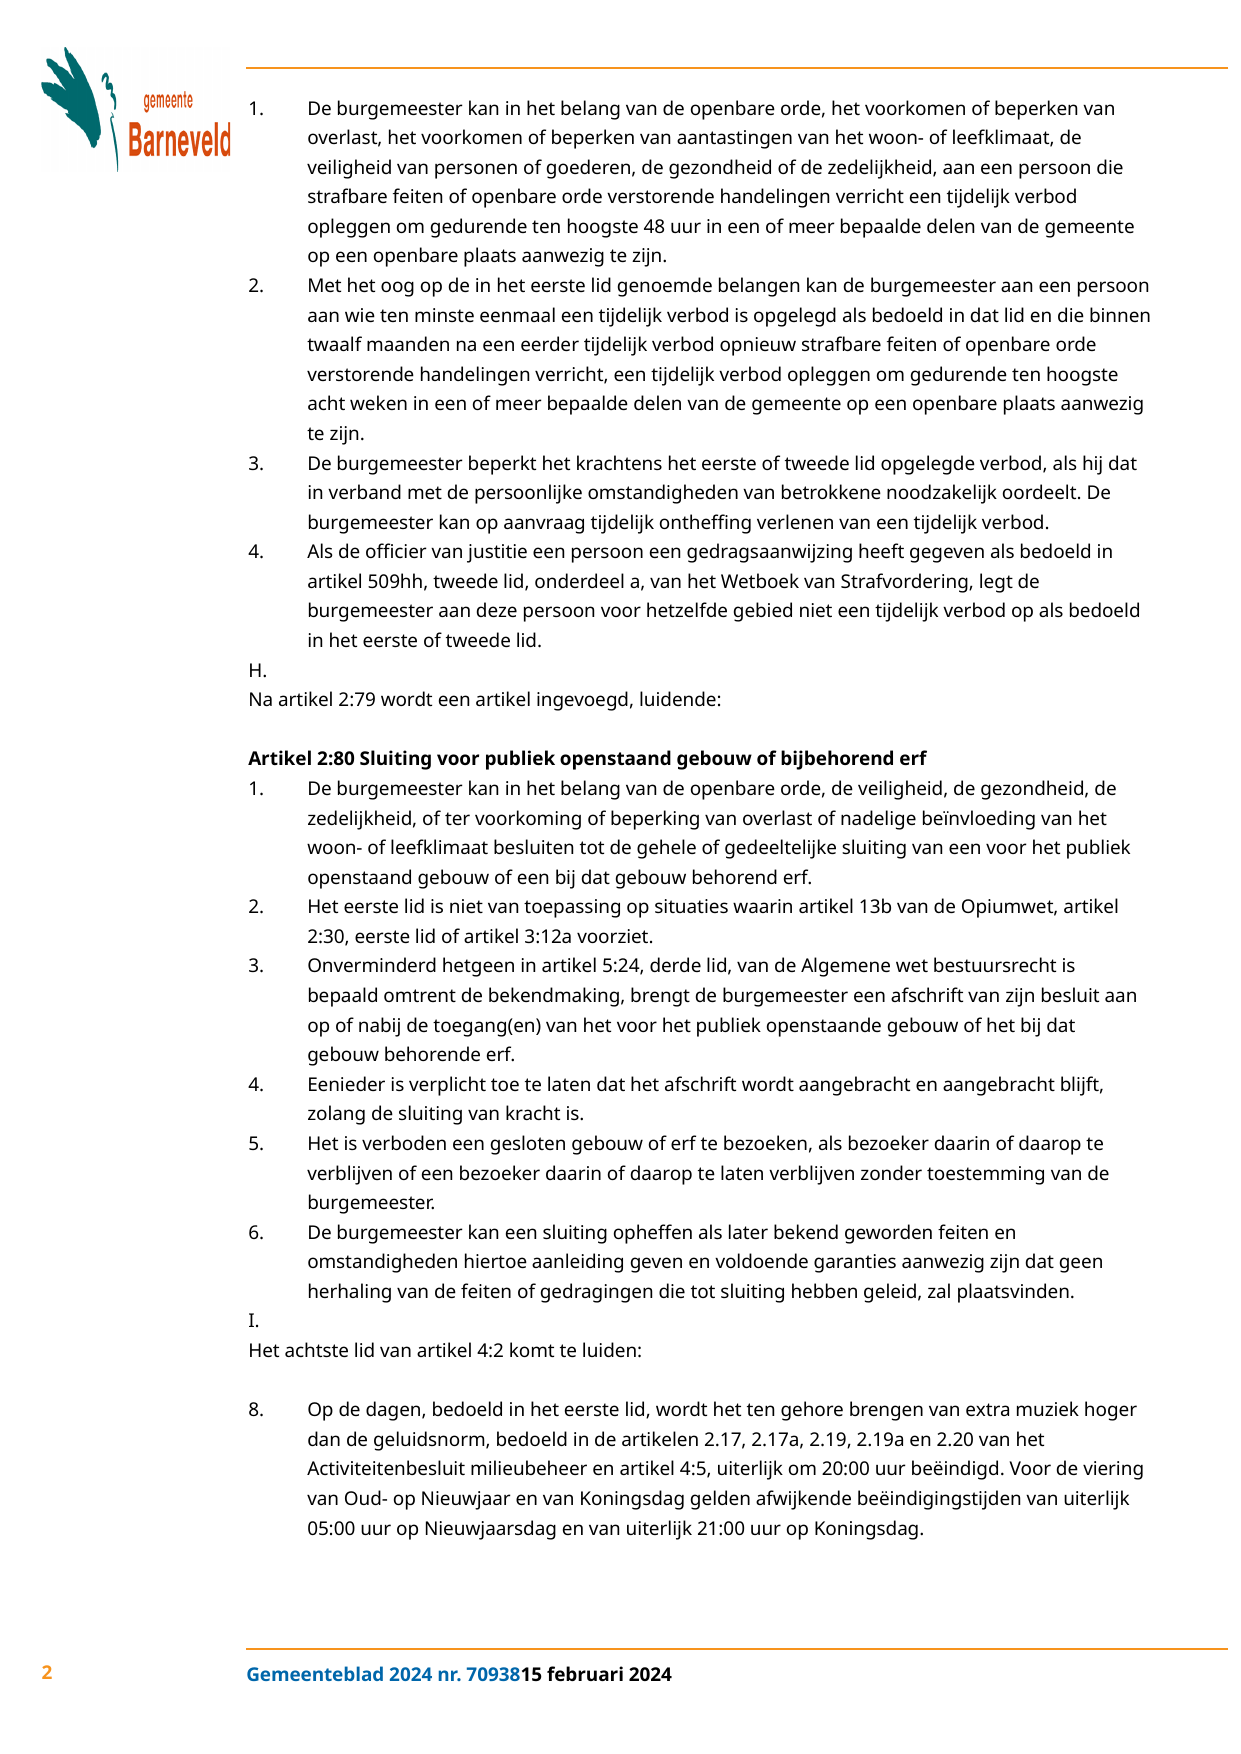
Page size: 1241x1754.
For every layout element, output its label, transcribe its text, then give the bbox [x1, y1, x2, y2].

list Op de dagen, bedoeld in het eerste lid, wordt het ten gehore brengen van extra muziek hoger dan de geluidsnorm, bedoeld in de artikelen 2.17, 2.17a, 2.19, 2.19a en 2.20 van het Activiteitenbesluit milieubeheer en artikel 4:5, uiterlijk om 20:00 uur beëindigd. Voor de viering van Oud- op Nieuwjaar en van Koningsdag gelden afwijkende beëindigingstijden van uiterlijk 05:00 uur op Nieuwjaarsdag en van uiterlijk 21:00 uur op Koningsdag. [248, 1396, 1152, 1541]
list Het is verboden een gesloten gebouw of erf te bezoeken, als bezoeker daarin of daarop te verblijven of een bezoeker daarin of daarop te laten verblijven zonder toestemming van de burgemeester. [248, 1130, 1152, 1215]
list Met het oog op de in het eerste lid genoemde belangen kan de burgemeester aan een persoon aan wie ten minste eenmaal een tijdelijk verbod is opgelegd als bedoeld in dat lid en die binnen twaalf maanden na een eerder tijdelijk verbod opnieuw strafbare feiten of openbare orde verstorende handelingen verricht, een tijdelijk verbod opleggen om gedurende ten hoogste acht weken in een of meer bepaalde delen van de gemeente op een openbare plaats aanwezig te zijn. [248, 272, 1152, 446]
text Artikel 2:80 Sluiting voor publiek openstaand gebouw of bijbehorend erf [248, 746, 1152, 771]
list Het eerste lid is niet van toepassing op situaties waarin artikel 13b van de Opiumwet, artikel 2:30, eerste lid of artikel 3:12a voorziet. [248, 893, 1152, 949]
list Als de officier van justitie een persoon een gedragsaanwijzing heeft gegeven als bedoeld in artikel 509hh, tweede lid, onderdeel a, van het Wetboek van Strafvordering, legt de burgemeester aan deze persoon voor hetzelfde gebied niet een tijdelijk verbod op als bedoeld in het eerste of tweede lid. [248, 538, 1152, 653]
text Het achtste lid van artikel 4:2 komt te luiden: [248, 1337, 1152, 1363]
list De burgemeester kan in het belang van de openbare orde, de veiligheid, de gezondheid, de zedelijkheid, of ter voorkoming of beperking van overlast of nadelige beïnvloeding van het woon- of leefklimaat besluiten tot de gehele of gedeeltelijke sluiting van een voor het publiek openstaand gebouw of een bij dat gebouw behorend erf. [248, 775, 1152, 890]
text I. [248, 1308, 1152, 1333]
text H. [248, 657, 1152, 683]
list Onverminderd hetgeen in artikel 5:24, derde lid, van de Algemene wet bestuursrecht is bepaald omtrent de bekendmaking, brengt de burgemeester een afschrift van zijn besluit aan op of nabij de toegang(en) van het voor het publiek openstaande gebouw of het bij dat gebouw behorende erf. [248, 953, 1152, 1067]
list De burgemeester beperkt het krachtens het eerste of tweede lid opgelegde verbod, als hij dat in verband met de persoonlijke omstandigheden van betrokkene noodzakelijk oordeelt. De burgemeester kan op aanvraag tijdelijk ontheffing verlenen van een tijdelijk verbod. [248, 450, 1152, 535]
list De burgemeester kan in het belang van de openbare orde, het voorkomen of beperken van overlast, het voorkomen of beperken van aantastingen van het woon- of leefklimaat, de veiligheid van personen of goederen, de gezondheid of de zedelijkheid, aan een persoon die strafbare feiten of openbare orde verstorende handelingen verricht een tijdelijk verbod opleggen om gedurende ten hoogste 48 uur in een of meer bepaalde delen van de gemeente op een openbare plaats aanwezig te zijn. [248, 95, 1152, 268]
list Eenieder is verplicht toe te laten dat het afschrift wordt aangebracht en aangebracht blijft, zolang de sluiting van kracht is. [248, 1071, 1152, 1126]
text Na artikel 2:79 wordt een artikel ingevoegd, luidende: [248, 686, 1152, 712]
picture [41, 47, 231, 172]
list De burgemeester kan een sluiting opheffen als later bekend geworden feiten en omstandigheden hiertoe aanleiding geven en voldoende garanties aanwezig zijn dat geen herhaling van de feiten of gedragingen die tot sluiting hebben geleid, zal plaatsvinden. [248, 1219, 1152, 1304]
